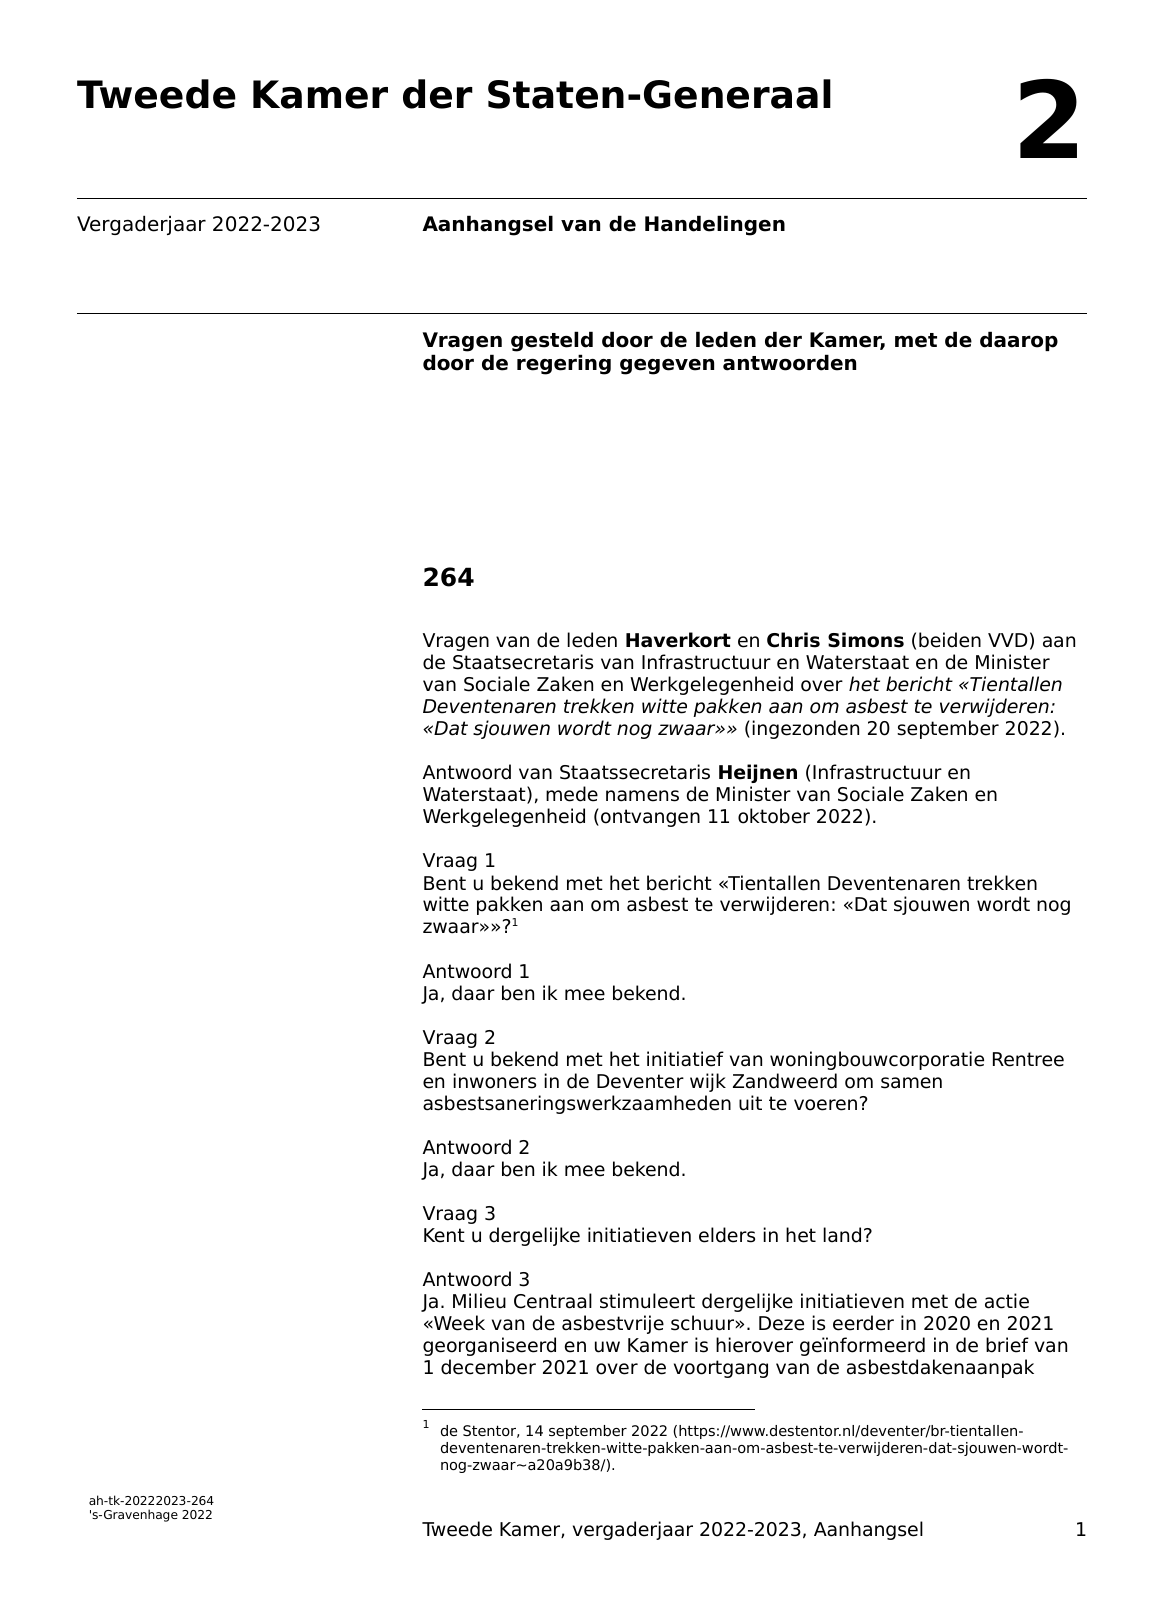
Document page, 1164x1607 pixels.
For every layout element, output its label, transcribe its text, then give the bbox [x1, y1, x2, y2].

text Antwoord 1 [422, 961, 1087, 982]
text 264 [422, 563, 1087, 592]
table_header Tweede Kamer der Staten-Generaal [77, 59, 886, 198]
text Vragen van de leden Haverkort en Chris Simons (beiden VVD) aan de Staatsecretaris van Infrastructuur en Waterstaat en de Minister van Sociale Zaken en Werkgelegenheid over het bericht «Tientallen Deventenaren trekken witte pakken aan om asbest te verwijderen: «Dat sjouwen wordt nog zwaar»» (ingezonden 20 september 2022). [422, 630, 1087, 740]
text Vraag 2 [422, 1027, 1087, 1049]
text Bent u bekend met het bericht «Tientallen Deventenaren trekken witte pakken aan om asbest te verwijderen: «Dat sjouwen wordt nog zwaar»»? [422, 872, 1087, 938]
text Ja, daar ben ik mee bekend. [422, 1159, 1087, 1181]
text Ja, daar ben ik mee bekend. [422, 982, 1087, 1004]
text Bent u bekend met het initiatief van woningbouwcorporatie Rentree en inwoners in de Deventer wijk Zandweerd om samen asbestsaneringswerkzaamheden uit te voeren? [422, 1049, 1087, 1114]
table_header 2 [886, 59, 1087, 198]
text Antwoord 2 [422, 1137, 1087, 1159]
text Antwoord van Staatssecretaris Heijnen (Infrastructuur en Waterstaat), mede namens de Minister van Sociale Zaken en Werkgelegenheid (ontvangen 11 oktober 2022). [422, 762, 1087, 828]
text 's-Gravenhage 2022 [88, 1508, 323, 1522]
text de Stentor, 14 september 2022 (https://www.destentor.nl/deventer/br-tientallen-deventenaren-trekken-witte-pakken-aan-om-asbest-te-verwijderen-dat-sjouwen-wordt-nog-zwaar~a20a9b38/). [422, 1418, 1087, 1474]
text Ja. Milieu Centraal stimuleert dergelijke initiatieven met de actie «Week van de asbestvrije schuur». Deze is eerder in 2020 en 2021 georganiseerd en uw Kamer is hierover geïnformeerd in de brief van 1 december 2021 over de voortgang van de asbestdakenaanpak [422, 1291, 1087, 1379]
text Vraag 1 [422, 850, 1087, 872]
table_cell Vragen gesteld door de leden der Kamer, met de daarop door de regering gegeven antwoorden [422, 314, 1087, 375]
text Antwoord 3 [422, 1269, 1087, 1291]
table_cell [77, 314, 422, 375]
table_cell Aanhangsel van de Handelingen [422, 199, 1087, 313]
text Vraag 3 [422, 1203, 1087, 1225]
table_cell Vergaderjaar 2022-2023 [77, 199, 422, 313]
text Kent u dergelijke initiatieven elders in het land? [422, 1225, 1087, 1247]
text ah-tk-20222023-264 [88, 1494, 323, 1508]
